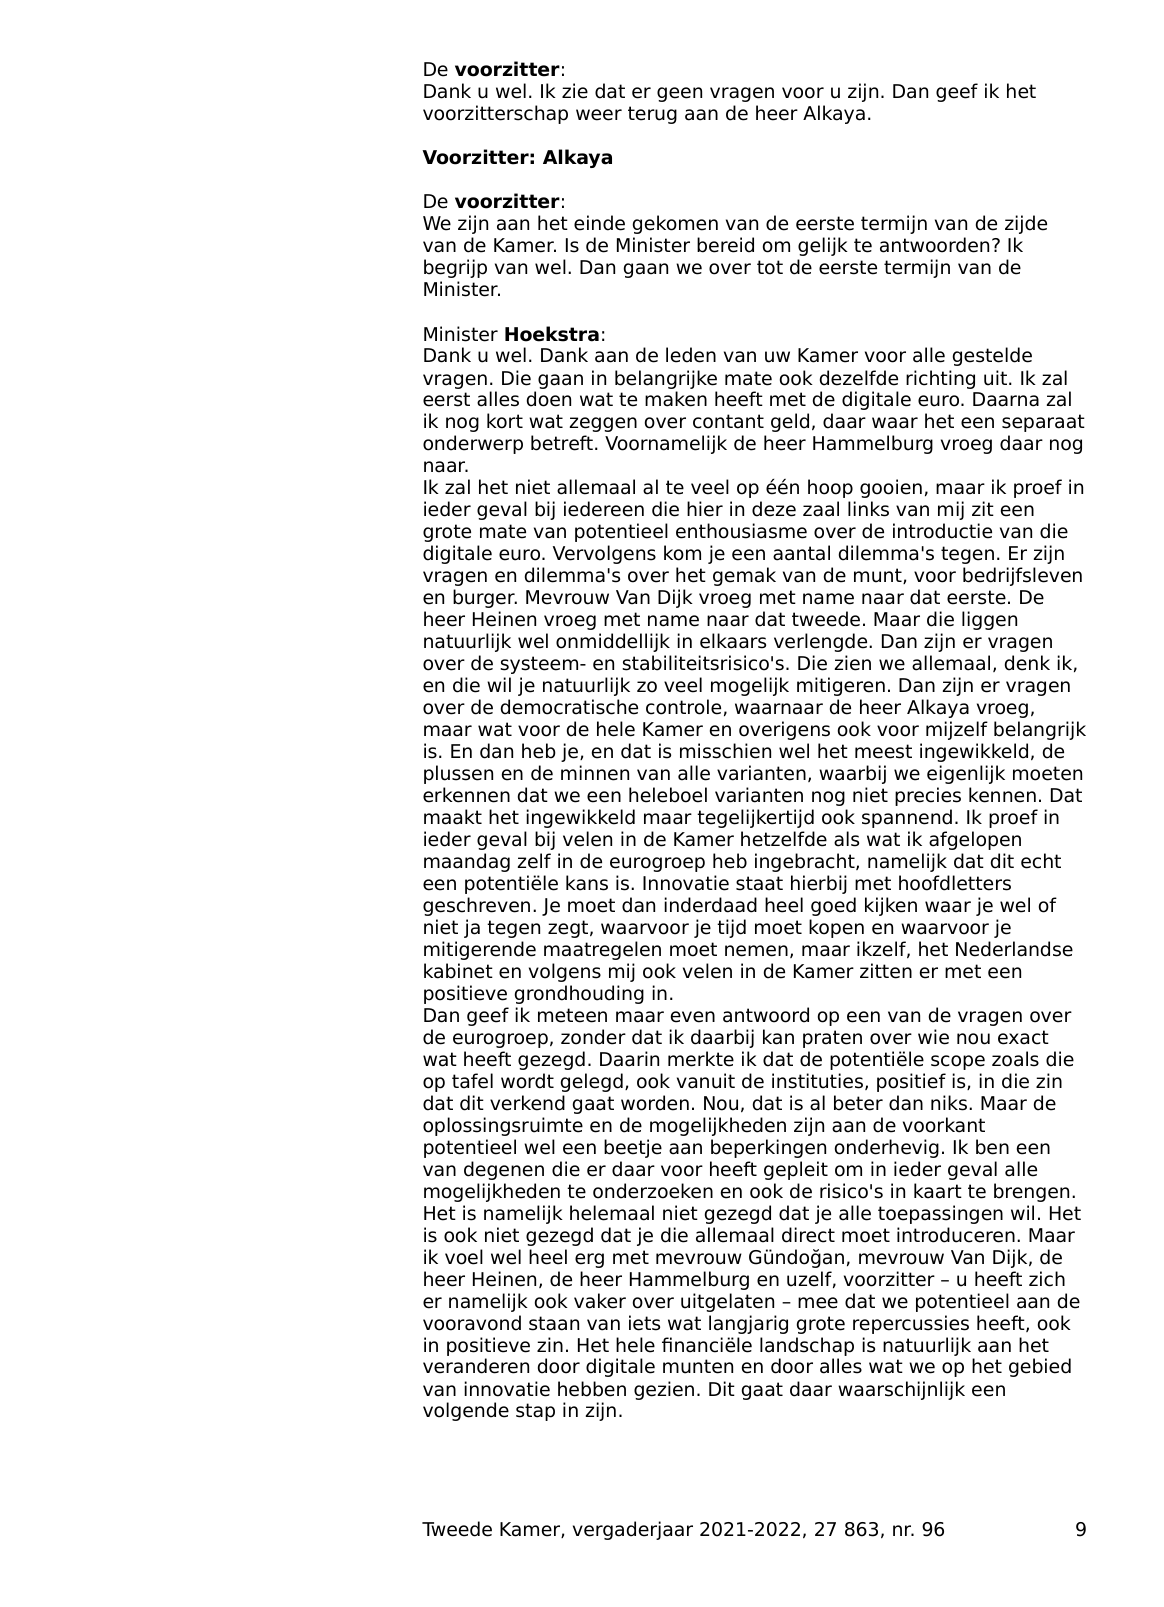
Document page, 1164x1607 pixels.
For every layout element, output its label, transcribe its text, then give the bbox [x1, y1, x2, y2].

text De voorzitter: [422, 59, 1087, 81]
text Dank u wel. Dank aan de leden van uw Kamer voor alle gestelde vragen. Die gaan in belangrijke mate ook dezelfde richting uit. Ik zal eerst alles doen wat te maken heeft met de digitale euro. Daarna zal ik nog kort wat zeggen over contant geld, daar waar het een separaat onderwerp betreft. Voornamelijk de heer Hammelburg vroeg daar nog naar. [422, 345, 1087, 477]
text Dan geef ik meteen maar even antwoord op een van de vragen over de eurogroep, zonder dat ik daarbij kan praten over wie nou exact wat heeft gezegd. Daarin merkte ik dat de potentiële scope zoals die op tafel wordt gelegd, ook vanuit de instituties, positief is, in die zin dat dit verkend gaat worden. Nou, dat is al beter dan niks. Maar de oplossingsruimte en de mogelijkheden zijn aan de voorkant potentieel wel een beetje aan beperkingen onderhevig. Ik ben een van degenen die er daar voor heeft gepleit om in ieder geval alle mogelijkheden te onderzoeken en ook de risico's in kaart te brengen. Het is namelijk helemaal niet gezegd dat je alle toepassingen wil. Het is ook niet gezegd dat je die allemaal direct moet introduceren. Maar ik voel wel heel erg met mevrouw Gündoğan, mevrouw Van Dijk, de heer Heinen, de heer Hammelburg en uzelf, voorzitter – u heeft zich er namelijk ook vaker over uitgelaten – mee dat we potentieel aan de vooravond staan van iets wat langjarig grote repercussies heeft, ook in positieve zin. Het hele financiële landschap is natuurlijk aan het veranderen door digitale munten en door alles wat we op het gebied van innovatie hebben gezien. Dit gaat daar waarschijnlijk een volgende stap in zijn. [422, 1005, 1087, 1422]
text De voorzitter: [422, 191, 1087, 213]
text Minister Hoekstra: [422, 323, 1087, 345]
text Dank u wel. Ik zie dat er geen vragen voor u zijn. Dan geef ik het voorzitterschap weer terug aan de heer Alkaya. [422, 81, 1087, 125]
subtitle Voorzitter: Alkaya [422, 147, 1087, 169]
text Ik zal het niet allemaal al te veel op één hoop gooien, maar ik proef in ieder geval bij iedereen die hier in deze zaal links van mij zit een grote mate van potentieel enthousiasme over de introductie van die digitale euro. Vervolgens kom je een aantal dilemma's tegen. Er zijn vragen en dilemma's over het gemak van de munt, voor bedrijfsleven en burger. Mevrouw Van Dijk vroeg met name naar dat eerste. De heer Heinen vroeg met name naar dat tweede. Maar die liggen natuurlijk wel onmiddellijk in elkaars verlengde. Dan zijn er vragen over de systeem- en stabiliteitsrisico's. Die zien we allemaal, denk ik, en die wil je natuurlijk zo veel mogelijk mitigeren. Dan zijn er vragen over de democratische controle, waarnaar de heer Alkaya vroeg, maar wat voor de hele Kamer en overigens ook voor mijzelf belangrijk is. En dan heb je, en dat is misschien wel het meest ingewikkeld, de plussen en de minnen van alle varianten, waarbij we eigenlijk moeten erkennen dat we een heleboel varianten nog niet precies kennen. Dat maakt het ingewikkeld maar tegelijkertijd ook spannend. Ik proef in ieder geval bij velen in de Kamer hetzelfde als wat ik afgelopen maandag zelf in de eurogroep heb ingebracht, namelijk dat dit echt een potentiële kans is. Innovatie staat hierbij met hoofdletters geschreven. Je moet dan inderdaad heel goed kijken waar je wel of niet ja tegen zegt, waarvoor je tijd moet kopen en waarvoor je mitigerende maatregelen moet nemen, maar ikzelf, het Nederlandse kabinet en volgens mij ook velen in de Kamer zitten er met een positieve grondhouding in. [422, 477, 1087, 1005]
text We zijn aan het einde gekomen van de eerste termijn van de zijde van de Kamer. Is de Minister bereid om gelijk te antwoorden? Ik begrijp van wel. Dan gaan we over tot de eerste termijn van de Minister. [422, 213, 1087, 301]
